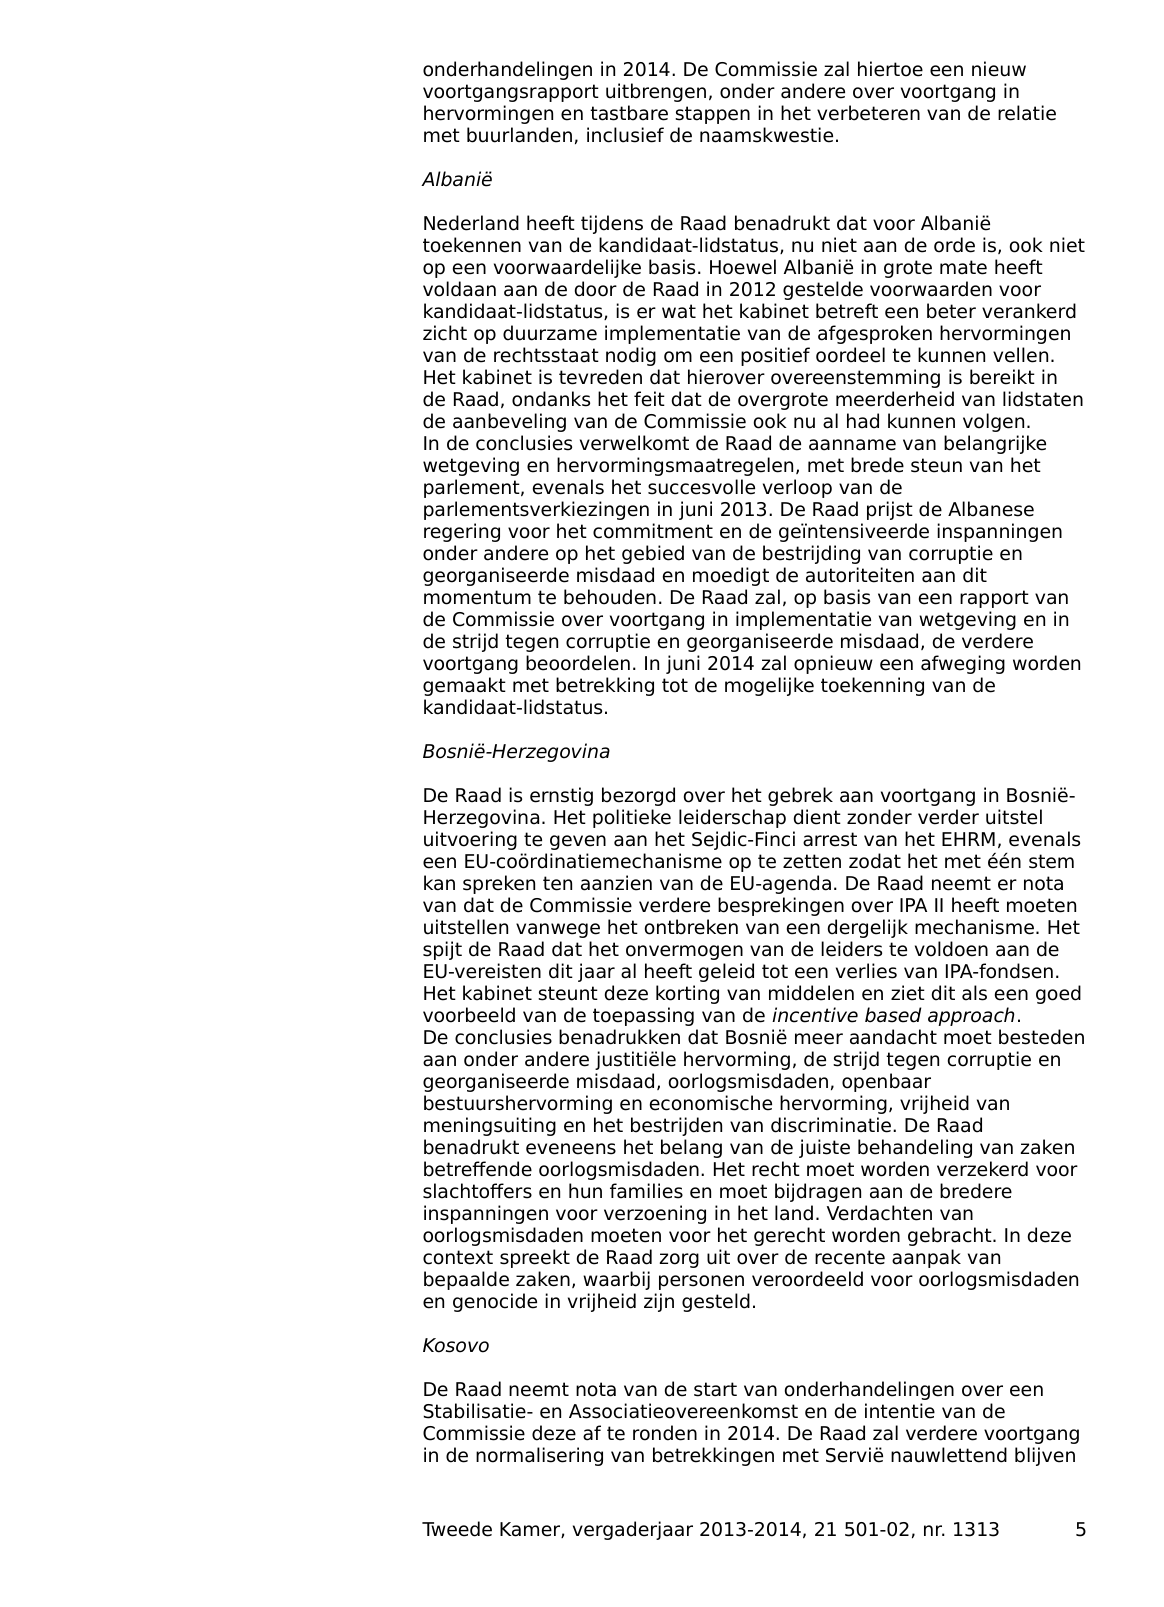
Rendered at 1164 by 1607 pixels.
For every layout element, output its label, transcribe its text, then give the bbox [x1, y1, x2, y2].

text De conclusies benadrukken dat Bosnië meer aandacht moet besteden aan onder andere justitiële hervorming, de strijd tegen corruptie en georganiseerde misdaad, oorlogsmisdaden, openbaar bestuurshervorming en economische hervorming, vrijheid van meningsuiting en het bestrijden van discriminatie. De Raad benadrukt eveneens het belang van de juiste behandeling van zaken betreffende oorlogsmisdaden. Het recht moet worden verzekerd voor slachtoffers en hun families en moet bijdragen aan de bredere inspanningen voor verzoening in het land. Verdachten van oorlogsmisdaden moeten voor het gerecht worden gebracht. In deze context spreekt de Raad zorg uit over de recente aanpak van bepaalde zaken, waarbij personen veroordeeld voor oorlogsmisdaden en genocide in vrijheid zijn gesteld. [422, 1027, 1087, 1313]
text onderhandelingen in 2014. De Commissie zal hiertoe een nieuw voortgangsrapport uitbrengen, onder andere over voortgang in hervormingen en tastbare stappen in het verbeteren van de relatie met buurlanden, inclusief de naamskwestie. [422, 59, 1087, 147]
subtitle Albanië [422, 169, 1087, 191]
subtitle Kosovo [422, 1335, 1087, 1357]
text In de conclusies verwelkomt de Raad de aanname van belangrijke wetgeving en hervormingsmaatregelen, met brede steun van het parlement, evenals het succesvolle verloop van de parlementsverkiezingen in juni 2013. De Raad prijst de Albanese regering voor het commitment en de geïntensiveerde inspanningen onder andere op het gebied van de bestrijding van corruptie en georganiseerde misdaad en moedigt de autoriteiten aan dit momentum te behouden. De Raad zal, op basis van een rapport van de Commissie over voortgang in implementatie van wetgeving en in de strijd tegen corruptie en georganiseerde misdaad, de verdere voortgang beoordelen. In juni 2014 zal opnieuw een afweging worden gemaakt met betrekking tot de mogelijke toekenning van de kandidaat-lidstatus. [422, 433, 1087, 719]
text Nederland heeft tijdens de Raad benadrukt dat voor Albanië toekennen van de kandidaat-lidstatus, nu niet aan de orde is, ook niet op een voorwaardelijke basis. Hoewel Albanië in grote mate heeft voldaan aan de door de Raad in 2012 gestelde voorwaarden voor kandidaat-lidstatus, is er wat het kabinet betreft een beter verankerd zicht op duurzame implementatie van de afgesproken hervormingen van de rechtsstaat nodig om een positief oordeel te kunnen vellen. Het kabinet is tevreden dat hierover overeenstemming is bereikt in de Raad, ondanks het feit dat de overgrote meerderheid van lidstaten de aanbeveling van de Commissie ook nu al had kunnen volgen. [422, 213, 1087, 433]
text De Raad neemt nota van de start van onderhandelingen over een Stabilisatie- en Associatieovereenkomst en de intentie van de Commissie deze af te ronden in 2014. De Raad zal verdere voortgang in de normalisering van betrekkingen met Servië nauwlettend blijven [422, 1379, 1087, 1467]
text De Raad is ernstig bezorgd over het gebrek aan voortgang in Bosnië-Herzegovina. Het politieke leiderschap dient zonder verder uitstel uitvoering te geven aan het Sejdic-Finci arrest van het EHRM, evenals een EU-coördinatiemechanisme op te zetten zodat het met één stem kan spreken ten aanzien van de EU-agenda. De Raad neemt er nota van dat de Commissie verdere besprekingen over IPA II heeft moeten uitstellen vanwege het ontbreken van een dergelijk mechanisme. Het spijt de Raad dat het onvermogen van de leiders te voldoen aan de EU-vereisten dit jaar al heeft geleid tot een verlies van IPA-fondsen. Het kabinet steunt deze korting van middelen en ziet dit als een goed voorbeeld van de toepassing van de incentive based approach. [422, 785, 1087, 1027]
subtitle Bosnië-Herzegovina [422, 741, 1087, 763]
